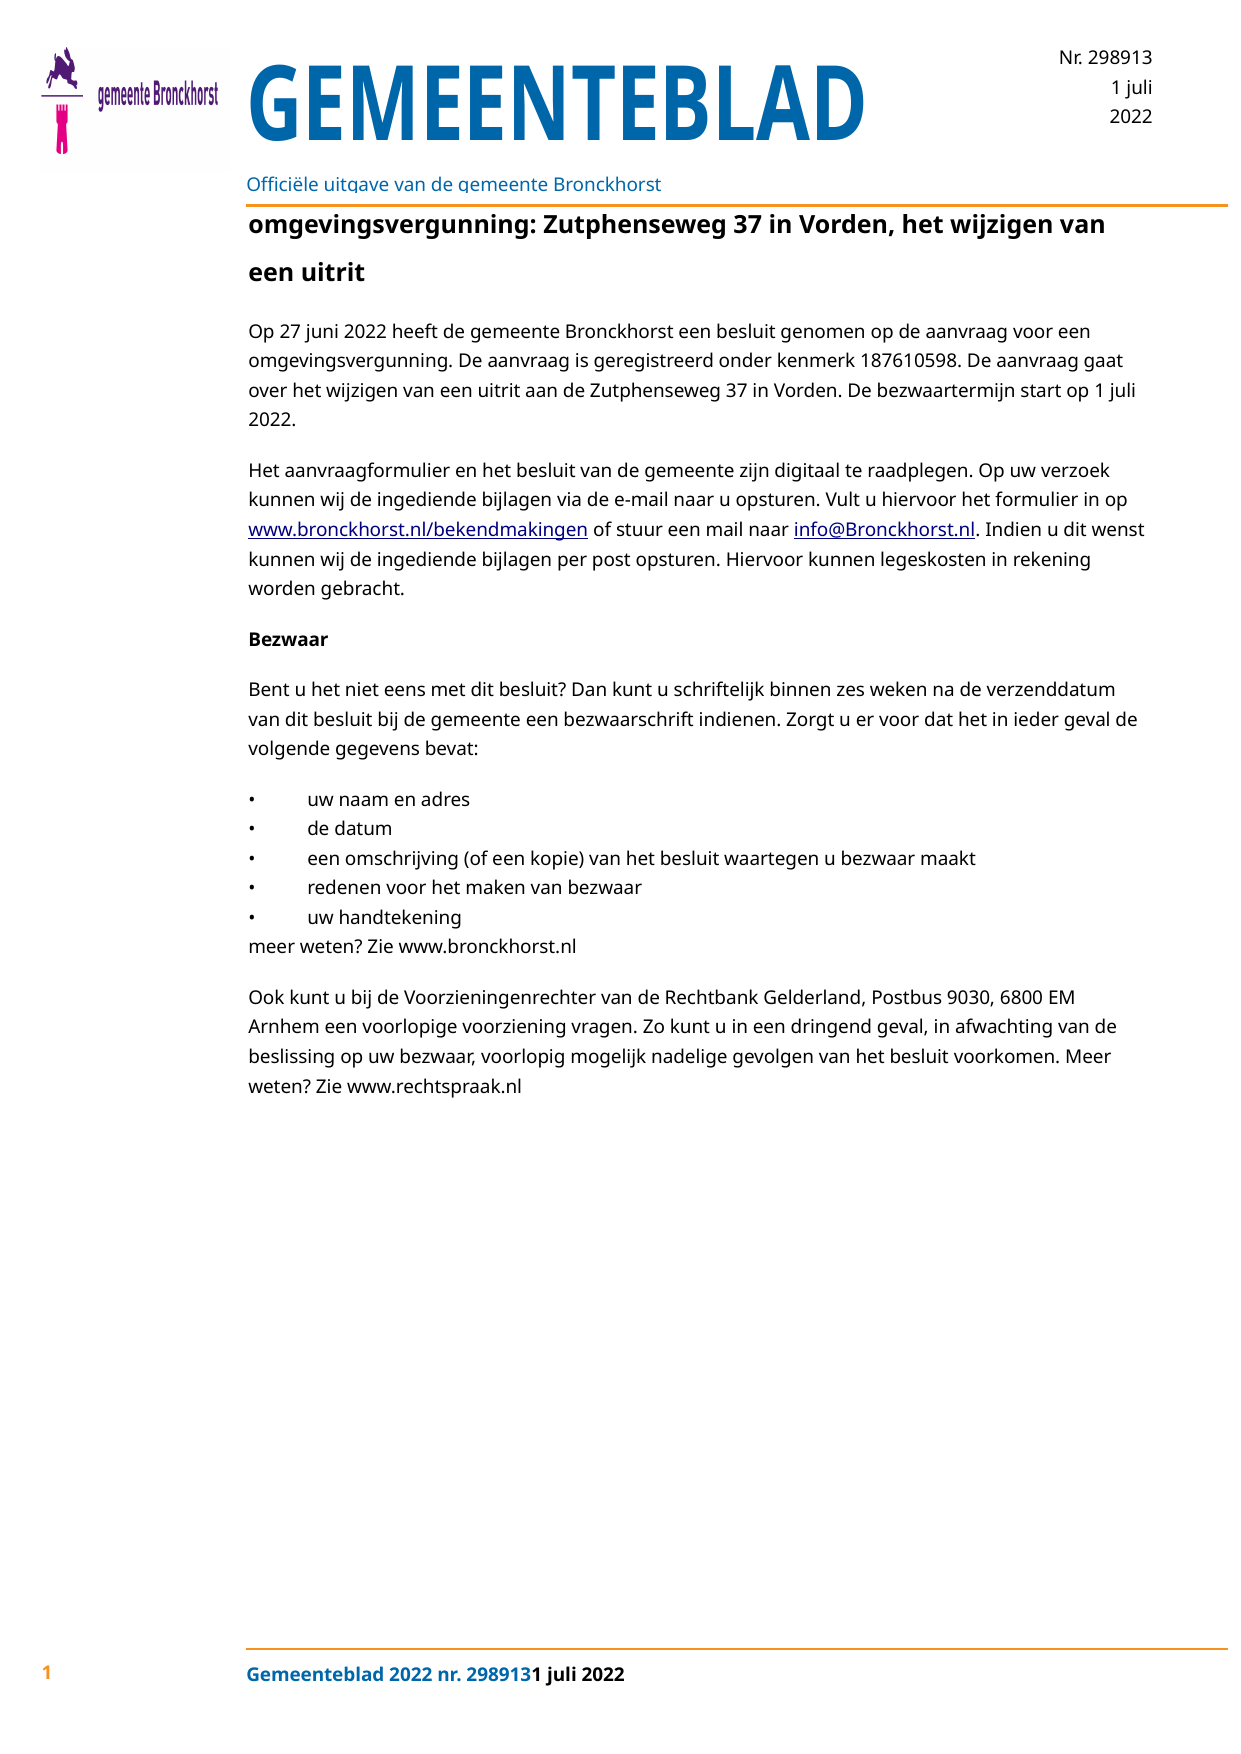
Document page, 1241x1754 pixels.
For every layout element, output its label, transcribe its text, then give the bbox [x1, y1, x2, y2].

text omgevingsvergunning: Zutphenseweg 37 in Vorden, het wijzigen van een uitrit [248, 207, 1152, 288]
list redenen voor het maken van bezwaar [248, 874, 1152, 900]
list uw handtekening [248, 904, 1152, 930]
list de datum [248, 815, 1152, 841]
text Ook kunt u bij de Voorzieningenrechter van de Rechtbank Gelderland, Postbus 9030, 6800 EM Arnhem een voorlopige voorziening vragen. Zo kunt u in een dringend geval, in afwachting van de beslissing op uw bezwaar, voorlopig mogelijk nadelige gevolgen van het besluit voorkomen. Meer weten? Zie www.rechtspraak.nl [248, 984, 1152, 1099]
text Bent u het niet eens met dit besluit? Dan kunt u schriftelijk binnen zes weken na de verzenddatum van dit besluit bij de gemeente een bezwaarschrift indienen. Zorgt u er voor dat het in ieder geval de volgende gegevens bevat: [248, 676, 1152, 761]
text meer weten? Zie www.bronckhorst.nl [248, 934, 1152, 959]
text Bezwaar [248, 626, 1152, 652]
text Het aanvraagformulier en het besluit van de gemeente zijn digitaal te raadplegen. Op uw verzoek kunnen wij de ingediende bijlagen via de e-mail naar u opsturen. Vult u hiervoor het formulier in op www.bronckhorst.nl/bekendmakingen of stuur een mail naar info@Bronckhorst.nl. Indien u dit wenst kunnen wij de ingediende bijlagen per post opsturen. Hiervoor kunnen legeskosten in rekening worden gebracht. [248, 457, 1152, 601]
picture [41, 47, 231, 172]
list uw naam en adres [248, 786, 1152, 812]
text Op 27 juni 2022 heeft de gemeente Bronckhorst een besluit genomen op de aanvraag voor een omgevingsvergunning. De aanvraag is geregistreerd onder kenmerk 187610598. De aanvraag gaat over het wijzigen van een uitrit aan de Zutphenseweg 37 in Vorden. De bezwaartermijn start op 1 juli 2022. [248, 318, 1152, 432]
list een omschrijving (of een kopie) van het besluit waartegen u bezwaar maakt [248, 845, 1152, 871]
